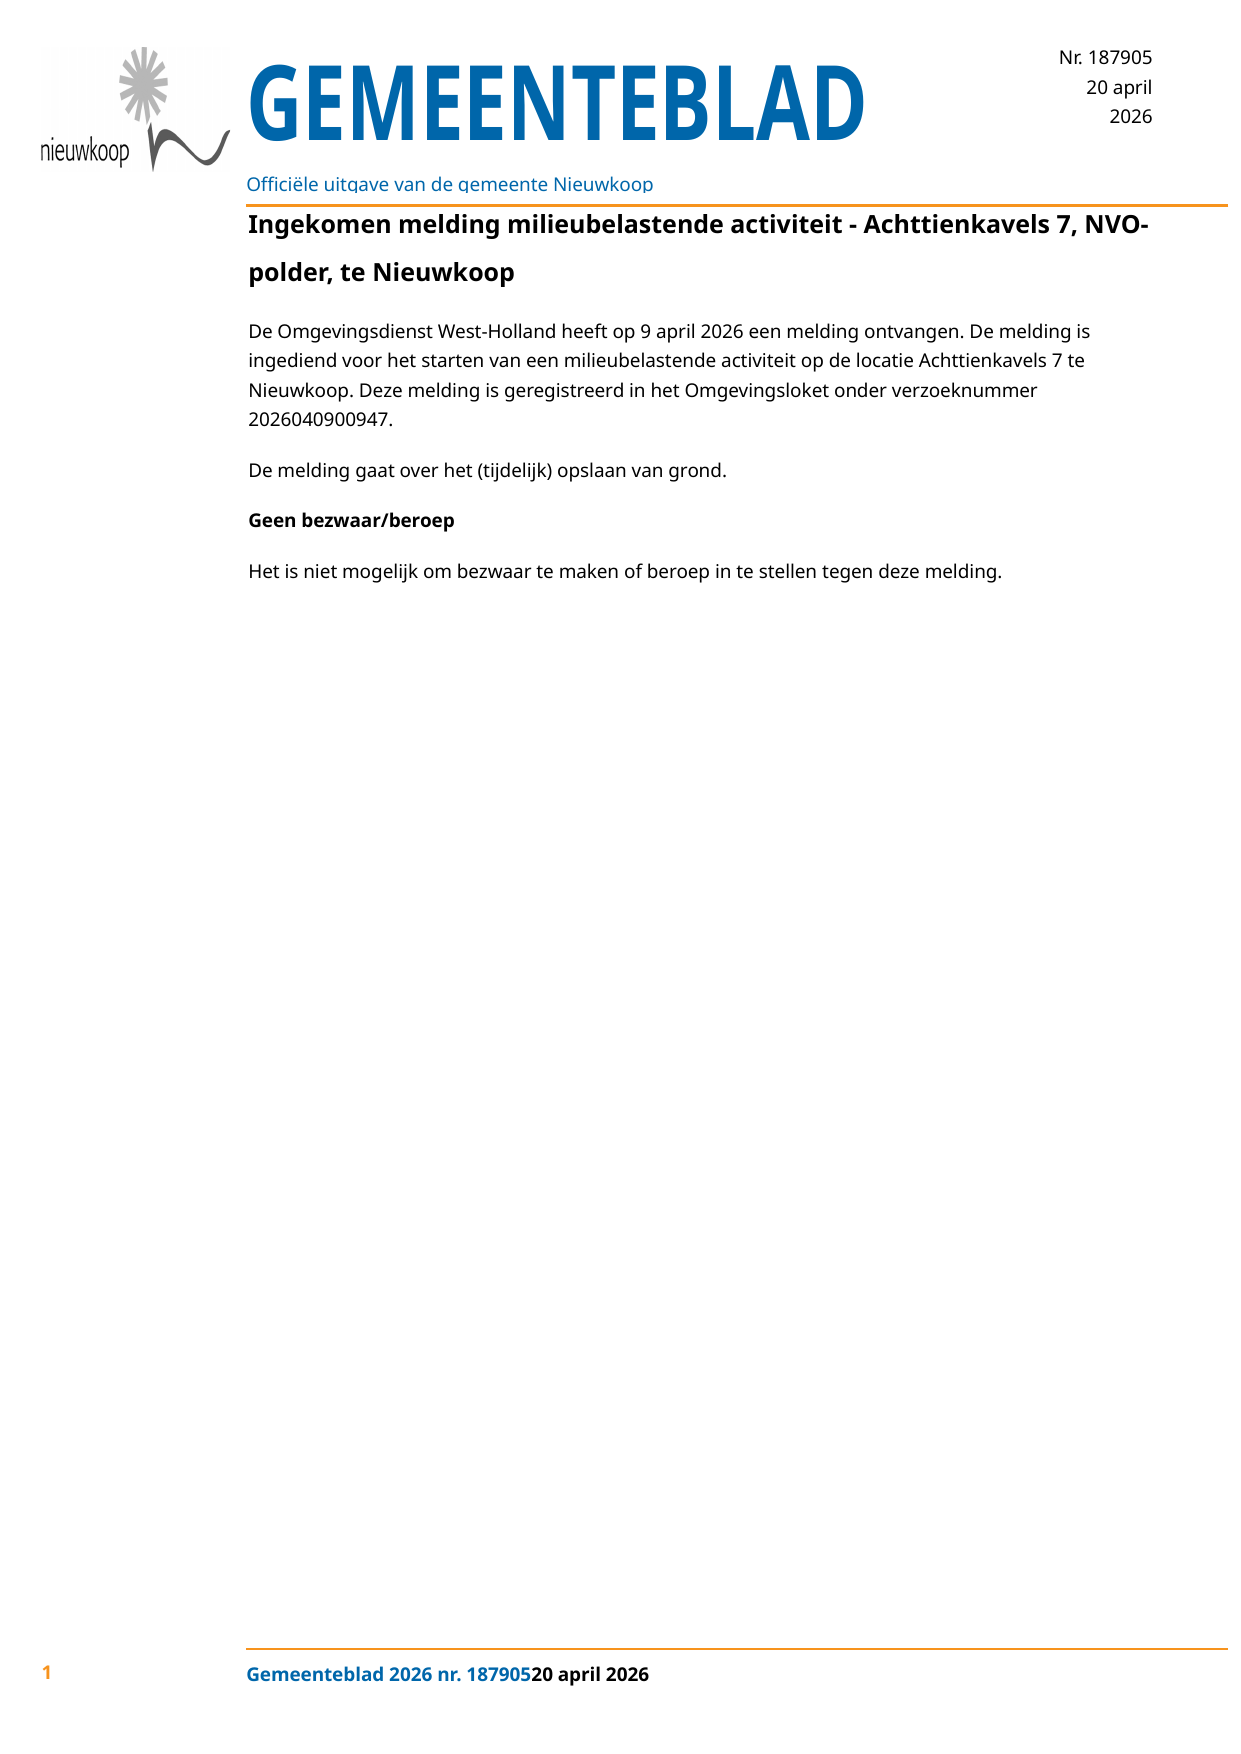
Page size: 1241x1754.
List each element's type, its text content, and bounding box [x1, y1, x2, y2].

picture [41, 47, 231, 172]
text Geen bezwaar/beroep [248, 507, 1152, 533]
text Het is niet mogelijk om bezwaar te maken of beroep in te stellen tegen deze melding. [248, 558, 1152, 584]
text De melding gaat over het (tijdelijk) opslaan van grond. [248, 457, 1152, 483]
text Ingekomen melding milieubelastende activiteit - Achttienkavels 7, NVO-polder, te Nieuwkoop [248, 207, 1152, 288]
text De Omgevingsdienst West-Holland heeft op 9 april 2026 een melding ontvangen. De melding is ingediend voor het starten van een milieubelastende activiteit op de locatie Achttienkavels 7 te Nieuwkoop. Deze melding is geregistreerd in het Omgevingsloket onder verzoeknummer 2026040900947. [248, 318, 1152, 432]
